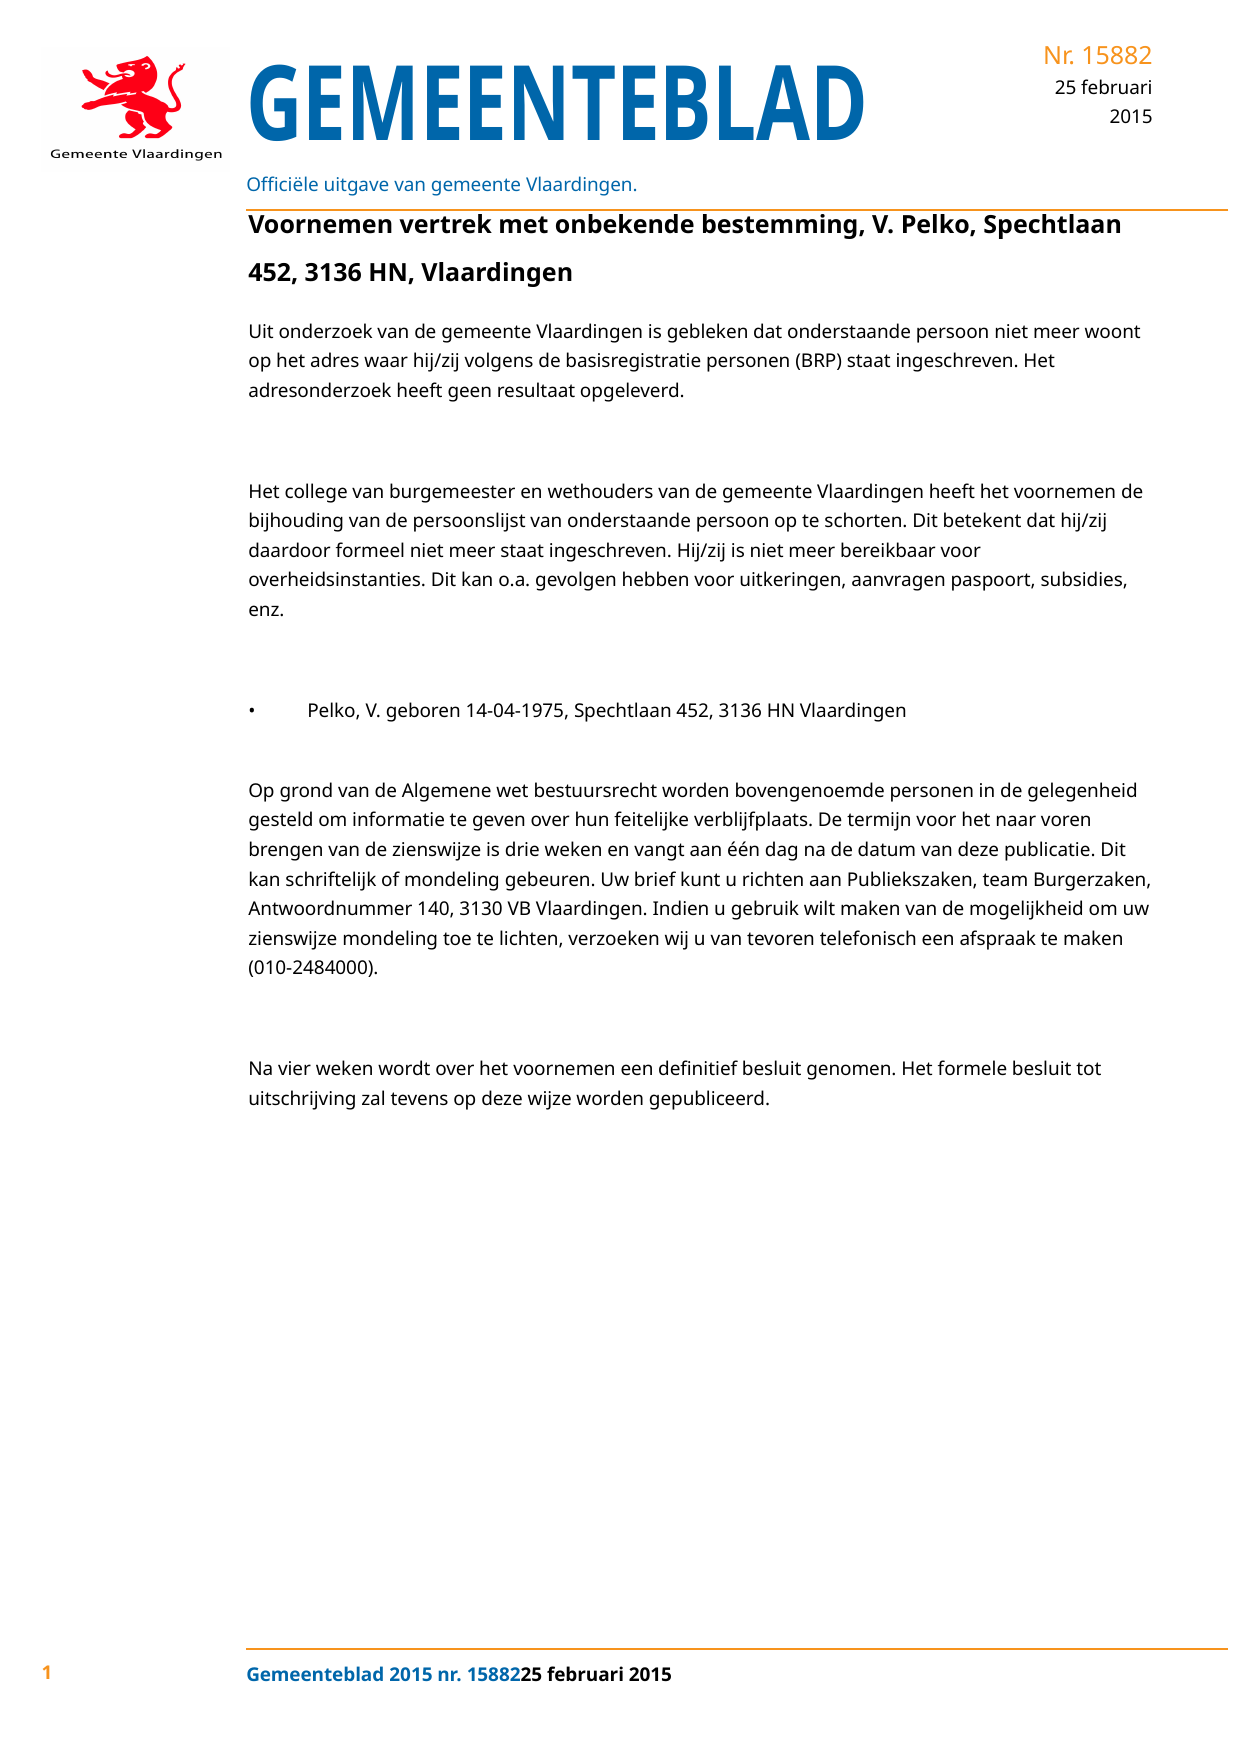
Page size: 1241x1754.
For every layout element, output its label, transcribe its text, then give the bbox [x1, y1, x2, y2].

text Uit onderzoek van de gemeente Vlaardingen is gebleken dat onderstaande persoon niet meer woont op het adres waar hij/zij volgens de basisregistratie personen (BRP) staat ingeschreven. Het adresonderzoek heeft geen resultaat opgeleverd. [248, 318, 1152, 403]
text Voornemen vertrek met onbekende bestemming, V. Pelko, Spechtlaan 452, 3136 HN, Vlaardingen [248, 211, 1152, 288]
text Na vier weken wordt over het voornemen een definitief besluit genomen. Het formele besluit tot uitschrijving zal tevens op deze wijze worden gepubliceerd. [248, 1055, 1152, 1111]
picture [41, 47, 231, 172]
list Pelko, V. geboren 14-04-1975, Spechtlaan 452, 3136 HN Vlaardingen [248, 697, 1152, 723]
text Op grond van de Algemene wet bestuursrecht worden bovengenoemde personen in de gelegenheid gesteld om informatie te geven over hun feitelijke verblijfplaats. De termijn voor het naar voren brengen van de zienswijze is drie weken en vangt aan één dag na de datum van deze publicatie. Dit kan schriftelijk of mondeling gebeuren. Uw brief kunt u richten aan Publiekszaken, team Burgerzaken, Antwoordnummer 140, 3130 VB Vlaardingen. Indien u gebruik wilt maken van de mogelijkheid om uw zienswijze mondeling toe te lichten, verzoeken wij u van tevoren telefonisch een afspraak te maken (010-2484000). [248, 777, 1152, 980]
text Het college van burgemeester en wethouders van de gemeente Vlaardingen heeft het voornemen de bijhouding van de persoonslijst van onderstaande persoon op te schorten. Dit betekent dat hij/zij daardoor formeel niet meer staat ingeschreven. Hij/zij is niet meer bereikbaar voor overheidsinstanties. Dit kan o.a. gevolgen hebben voor uitkeringen, aanvragen paspoort, subsidies, enz. [248, 478, 1152, 622]
